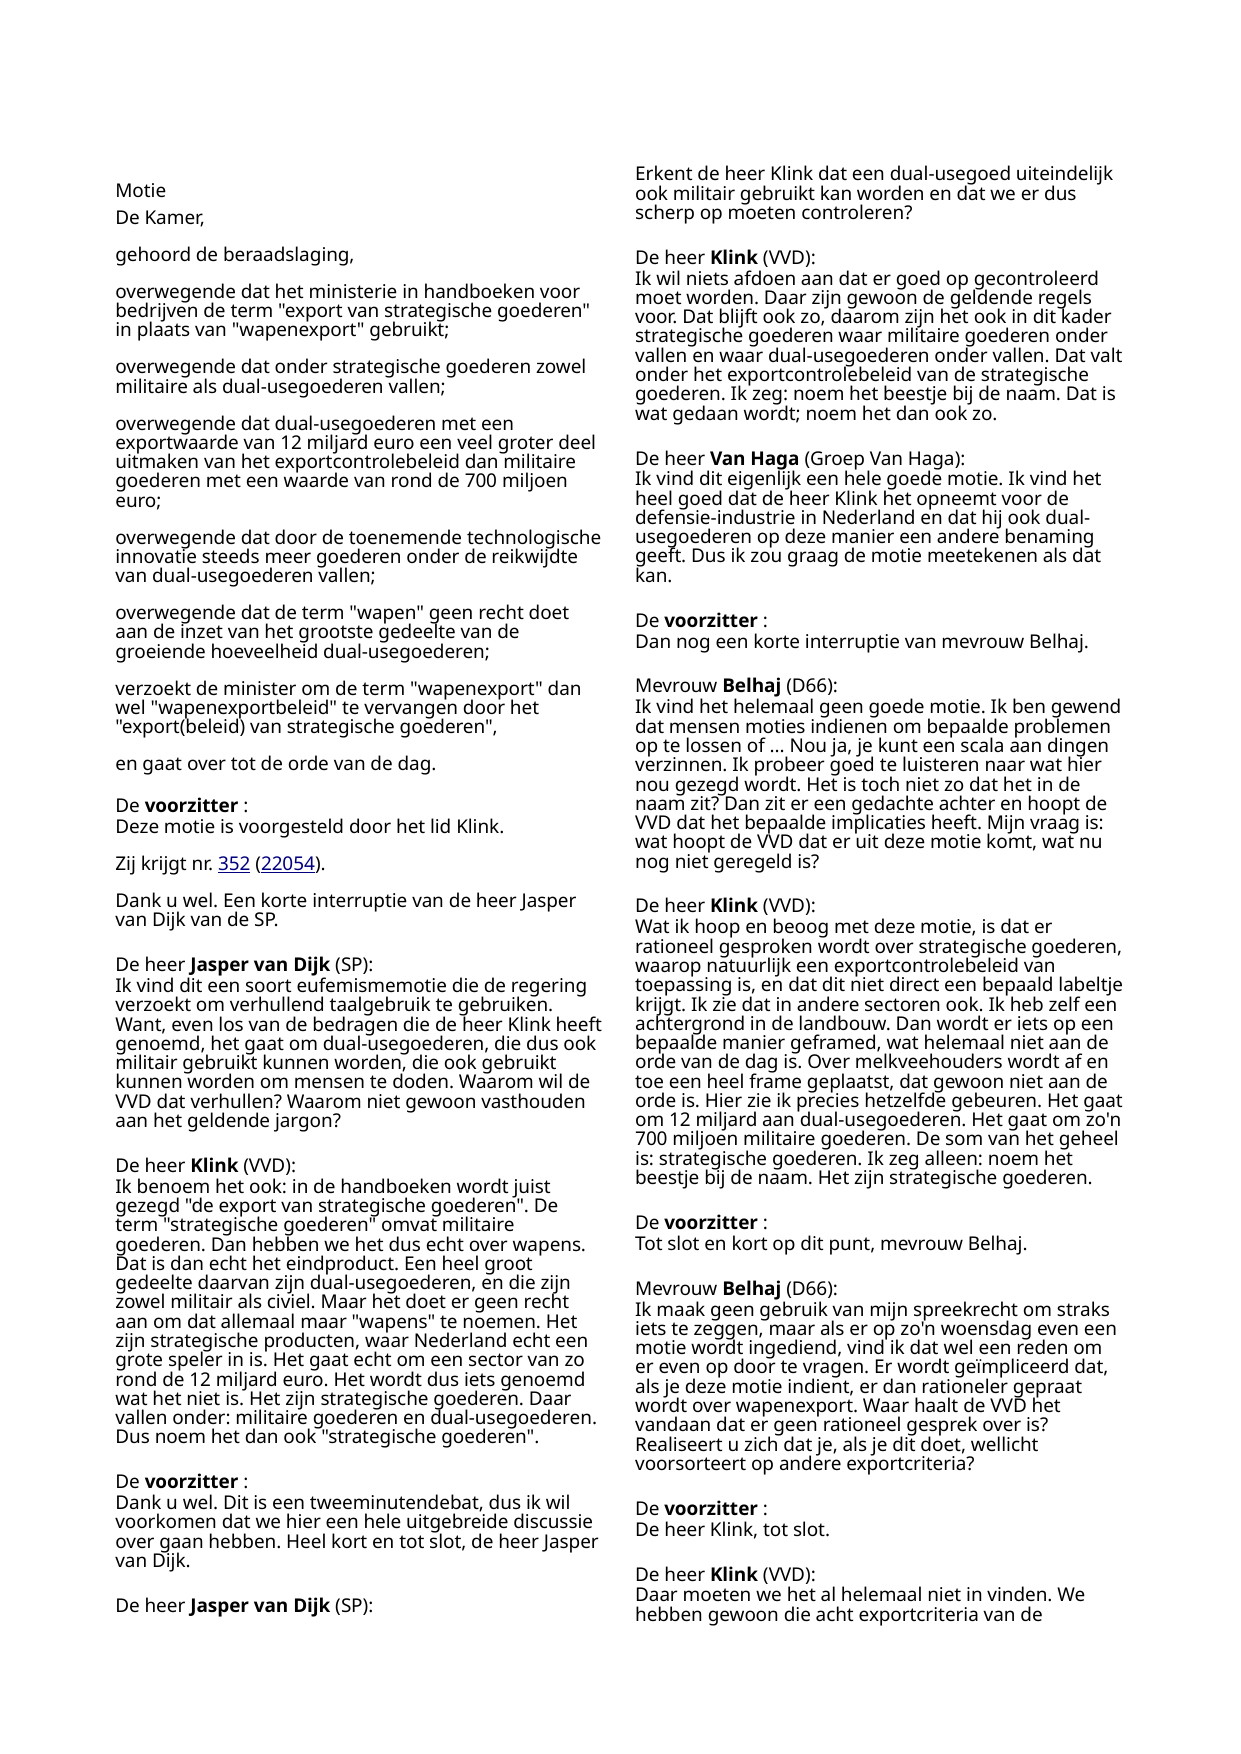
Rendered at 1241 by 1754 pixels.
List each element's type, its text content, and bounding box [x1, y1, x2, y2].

text De heer Jasper van Dijk (SP): [115, 1592, 605, 1618]
text overwegende dat de term "wapen" geen recht doet aan de inzet van het grootste gedeelte van de groeiende hoeveelheid dual-usegoederen; [115, 604, 605, 662]
text Dank u wel. Dit is een tweeminutendebat, dus ik wil voorkomen dat we hier een hele uitgebreide discussie over gaan hebben. Heel kort en tot slot, de heer Jasper van Dijk. [115, 1494, 605, 1571]
text De Kamer, [115, 209, 605, 228]
text Tot slot en kort op dit punt, mevrouw Belhaj. [635, 1235, 1125, 1254]
text De heer Klink (VVD): [115, 1152, 605, 1178]
text De voorzitter : [635, 1209, 1125, 1235]
text overwegende dat door de toenemende technologische innovatie steeds meer goederen onder de reikwijdte van dual-usegoederen vallen; [115, 529, 605, 586]
text Dan nog een korte interruptie van mevrouw Belhaj. [635, 633, 1125, 652]
text Wat ik hoop en beoog met deze motie, is dat er rationeel gesproken wordt over strategische goederen, waarop natuurlijk een exportcontrolebeleid van toepassing is, en dat dit niet direct een bepaald labeltje krijgt. Ik zie dat in andere sectoren ook. Ik heb zelf een achtergrond in de landbouw. Dan wordt er iets op een bepaalde manier geframed, wat helemaal niet aan de orde van de dag is. Over melkveehouders wordt af en toe een heel frame geplaatst, dat gewoon niet aan de orde is. Hier zie ik precies hetzelfde gebeuren. Het gaat om 12 miljard aan dual-usegoederen. Het gaat om zo'n 700 miljoen militaire goederen. De som van het geheel is: strategische goederen. Ik zeg alleen: noem het beestje bij de naam. Het zijn strategische goederen. [635, 918, 1125, 1188]
text Deze motie is voorgesteld door het lid Klink. [115, 818, 605, 837]
text De heer Klink, tot slot. [635, 1521, 1125, 1540]
text overwegende dat dual-usegoederen met een exportwaarde van 12 miljard euro een veel groter deel uitmaken van het exportcontrolebeleid dan militaire goederen met een waarde van rond de 700 miljoen euro; [115, 414, 605, 511]
text verzoekt de minister om de term "wapenexport" dan wel "wapenexportbeleid" te vervangen door het "export(beleid) van strategische goederen", [115, 680, 605, 737]
text De heer Klink (VVD): [635, 1561, 1125, 1586]
text De voorzitter : [115, 792, 605, 818]
text De voorzitter : [115, 1468, 605, 1494]
text overwegende dat het ministerie in handboeken voor bedrijven de term "export van strategische goederen" in plaats van "wapenexport" gebruikt; [115, 283, 605, 341]
text Motie [115, 177, 605, 203]
text De voorzitter : [635, 607, 1125, 633]
text Daar moeten we het al helemaal niet in vinden. We hebben gewoon die acht exportcriteria van de [635, 1586, 1125, 1625]
text Ik maak geen gebruik van mijn spreekrecht om straks iets te zeggen, maar als er op zo'n woensdag even een motie wordt ingediend, vind ik dat wel een reden om er even op door te vragen. Er wordt geïmpliceerd dat, als je deze motie indient, er dan rationeler gepraat wordt over wapenexport. Waar haalt de VVD het vandaan dat er geen rationeel gesprek over is? Realiseert u zich dat je, als je dit doet, wellicht voorsorteert op andere exportcriteria? [635, 1301, 1125, 1474]
text De voorzitter : [635, 1495, 1125, 1521]
text Ik vind dit een soort eufemismemotie die de regering verzoekt om verhullend taalgebruik te gebruiken. Want, even los van de bedragen die de heer Klink heeft genoemd, het gaat om dual-usegoederen, die dus ook militair gebruikt kunnen worden, die ook gebruikt kunnen worden om mensen te doden. Waarom wil de VVD dat verhullen? Waarom niet gewoon vasthouden aan het geldende jargon? [115, 977, 605, 1131]
text De heer Van Haga (Groep Van Haga): [635, 445, 1125, 470]
text Ik wil niets afdoen aan dat er goed op gecontroleerd moet worden. Daar zijn gewoon de geldende regels voor. Dat blijft ook zo, daarom zijn het ook in dit kader strategische goederen waar militaire goederen onder vallen en waar dual-usegoederen onder vallen. Dat valt onder het exportcontrolebeleid van de strategische goederen. Ik zeg: noem het beestje bij de naam. Dat is wat gedaan wordt; noem het dan ook zo. [635, 270, 1125, 424]
text gehoord de beraadslaging, [115, 246, 605, 265]
text Zij krijgt nr. 352 (22054). [115, 855, 605, 874]
text Mevrouw Belhaj (D66): [635, 1275, 1125, 1301]
text Ik vind het helemaal geen goede motie. Ik ben gewend dat mensen moties indienen om bepaalde problemen op te lossen of ... Nou ja, je kunt een scala aan dingen verzinnen. Ik probeer goed te luisteren naar wat hier nou gezegd wordt. Het is toch niet zo dat het in de naam zit? Dan zit er een gedachte achter en hoopt de VVD dat het bepaalde implicaties heeft. Mijn vraag is: wat hoopt de VVD dat er uit deze motie komt, wat nu nog niet geregeld is? [635, 698, 1125, 872]
text De heer Klink (VVD): [635, 244, 1125, 270]
text overwegende dat onder strategische goederen zowel militaire als dual-usegoederen vallen; [115, 358, 605, 397]
text Ik benoem het ook: in de handboeken wordt juist gezegd "de export van strategische goederen". De term "strategische goederen" omvat militaire goederen. Dan hebben we het dus echt over wapens. Dat is dan echt het eindproduct. Een heel groot gedeelte daarvan zijn dual-usegoederen, en die zijn zowel militair als civiel. Maar het doet er geen recht aan om dat allemaal maar "wapens" te noemen. Het zijn strategische producten, waar Nederland echt een grote speler in is. Het gaat echt om een sector van zo rond de 12 miljard euro. Het wordt dus iets genoemd wat het niet is. Het zijn strategische goederen. Daar vallen onder: militaire goederen en dual-usegoederen. Dus noem het dan ook "strategische goederen". [115, 1178, 605, 1448]
text Erkent de heer Klink dat een dual-usegoed uiteindelijk ook militair gebruikt kan worden en dat we er dus scherp op moeten controleren? [635, 165, 1125, 223]
text Ik vind dit eigenlijk een hele goede motie. Ik vind het heel goed dat de heer Klink het opneemt voor de defensie-industrie in Nederland en dat hij ook dual-usegoederen op deze manier een andere benaming geeft. Dus ik zou graag de motie meetekenen als dat kan. [635, 470, 1125, 586]
text Dank u wel. Een korte interruptie van de heer Jasper van Dijk van de SP. [115, 892, 605, 931]
text De heer Jasper van Dijk (SP): [115, 951, 605, 977]
text Mevrouw Belhaj (D66): [635, 673, 1125, 698]
text en gaat over tot de orde van de dag. [115, 755, 605, 774]
text De heer Klink (VVD): [635, 893, 1125, 918]
